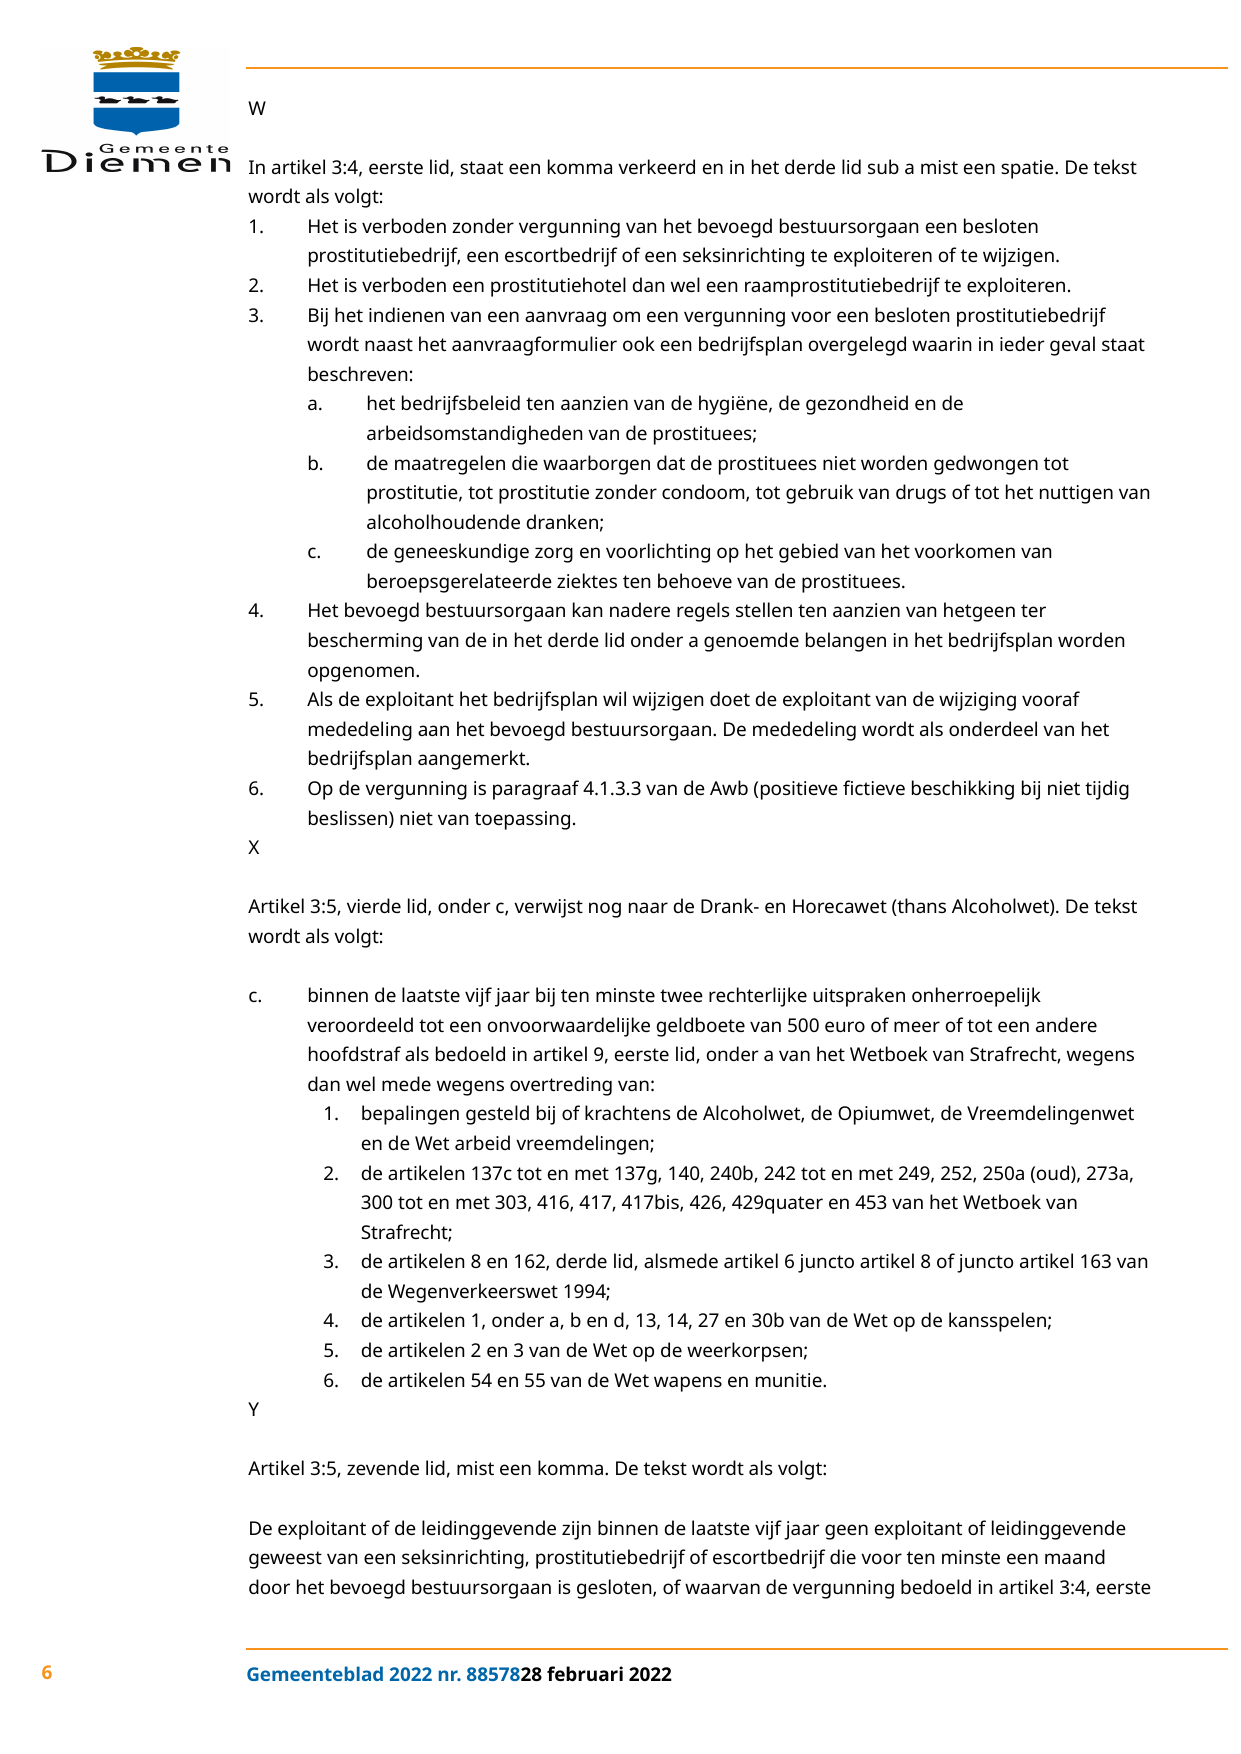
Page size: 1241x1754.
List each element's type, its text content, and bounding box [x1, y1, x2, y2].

list Als de exploitant het bedrijfsplan wil wijzigen doet de exploitant van de wijziging vooraf mededeling aan het bevoegd bestuursorgaan. De mededeling wordt als onderdeel van het bedrijfsplan aangemerkt. [248, 686, 1152, 771]
list Bij het indienen van een aanvraag om een vergunning voor een besloten prostitutiebedrijf wordt naast het aanvraagformulier ook een bedrijfsplan overgelegd waarin in ieder geval staat beschreven: [248, 302, 1152, 387]
text De exploitant of de leidinggevende zijn binnen de laatste vijf jaar geen exploitant of leidinggevende geweest van een seksinrichting, prostitutiebedrijf of escortbedrijf die voor ten minste een maand door het bevoegd bestuursorgaan is gesloten, of waarvan de vergunning bedoeld in artikel 3:4, eerste [248, 1515, 1152, 1600]
text Y [248, 1396, 1152, 1422]
list bepalingen gesteld bij of krachtens de Alcoholwet, de Opiumwet, de Vreemdelingenwet en de Wet arbeid vreemdelingen; [323, 1101, 1152, 1156]
list de artikelen 137c tot en met 137g, 140, 240b, 242 tot en met 249, 252, 250a (oud), 273a, 300 tot en met 303, 416, 417, 417bis, 426, 429quater en 453 van het Wetboek van Strafrecht; [323, 1160, 1152, 1245]
list de artikelen 2 en 3 van de Wet op de weerkorpsen; [323, 1337, 1152, 1363]
text Artikel 3:5, zevende lid, mist een komma. De tekst wordt als volgt: [248, 1456, 1152, 1481]
picture [41, 47, 231, 172]
list Op de vergunning is paragraaf 4.1.3.3 van de Awb (positieve fictieve beschikking bij niet tijdig beslissen) niet van toepassing. [248, 775, 1152, 831]
list de artikelen 8 en 162, derde lid, alsmede artikel 6 juncto artikel 8 of juncto artikel 163 van de Wegenverkeerswet 1994; [323, 1248, 1152, 1304]
list de artikelen 54 en 55 van de Wet wapens en munitie. [323, 1367, 1152, 1393]
list de artikelen 1, onder a, b en d, 13, 14, 27 en 30b van de Wet op de kansspelen; [323, 1308, 1152, 1333]
list Het bevoegd bestuursorgaan kan nadere regels stellen ten aanzien van hetgeen ter bescherming van de in het derde lid onder a genoemde belangen in het bedrijfsplan worden opgenomen. [248, 598, 1152, 683]
text X [248, 834, 1152, 860]
list Het is verboden zonder vergunning van het bevoegd bestuursorgaan een besloten prostitutiebedrijf, een escortbedrijf of een seksinrichting te exploiteren of te wijzigen. [248, 213, 1152, 268]
list binnen de laatste vijf jaar bij ten minste twee rechterlijke uitspraken onherroepelijk veroordeeld tot een onvoorwaardelijke geldboete van 500 euro of meer of tot een andere hoofdstraf als bedoeld in artikel 9, eerste lid, onder a van het Wetboek van Strafrecht, wegens dan wel mede wegens overtreding van: [248, 982, 1152, 1097]
list de maatregelen die waarborgen dat de prostituees niet worden gedwongen tot prostitutie, tot prostitutie zonder condoom, tot gebruik van drugs of tot het nuttigen van alcoholhoudende dranken; [307, 450, 1152, 535]
text W [248, 95, 1152, 121]
text In artikel 3:4, eerste lid, staat een komma verkeerd en in het derde lid sub a mist een spatie. De tekst wordt als volgt: [248, 154, 1152, 209]
list de geneeskundige zorg en voorlichting op het gebied van het voorkomen van beroepsgerelateerde ziektes ten behoeve van de prostituees. [307, 538, 1152, 594]
list Het is verboden een prostitutiehotel dan wel een raamprostitutiebedrijf te exploiteren. [248, 272, 1152, 298]
list het bedrijfsbeleid ten aanzien van de hygiëne, de gezondheid en de arbeidsomstandigheden van de prostituees; [307, 391, 1152, 446]
text Artikel 3:5, vierde lid, onder c, verwijst nog naar de Drank- en Horecawet (thans Alcoholwet). De tekst wordt als volgt: [248, 893, 1152, 949]
